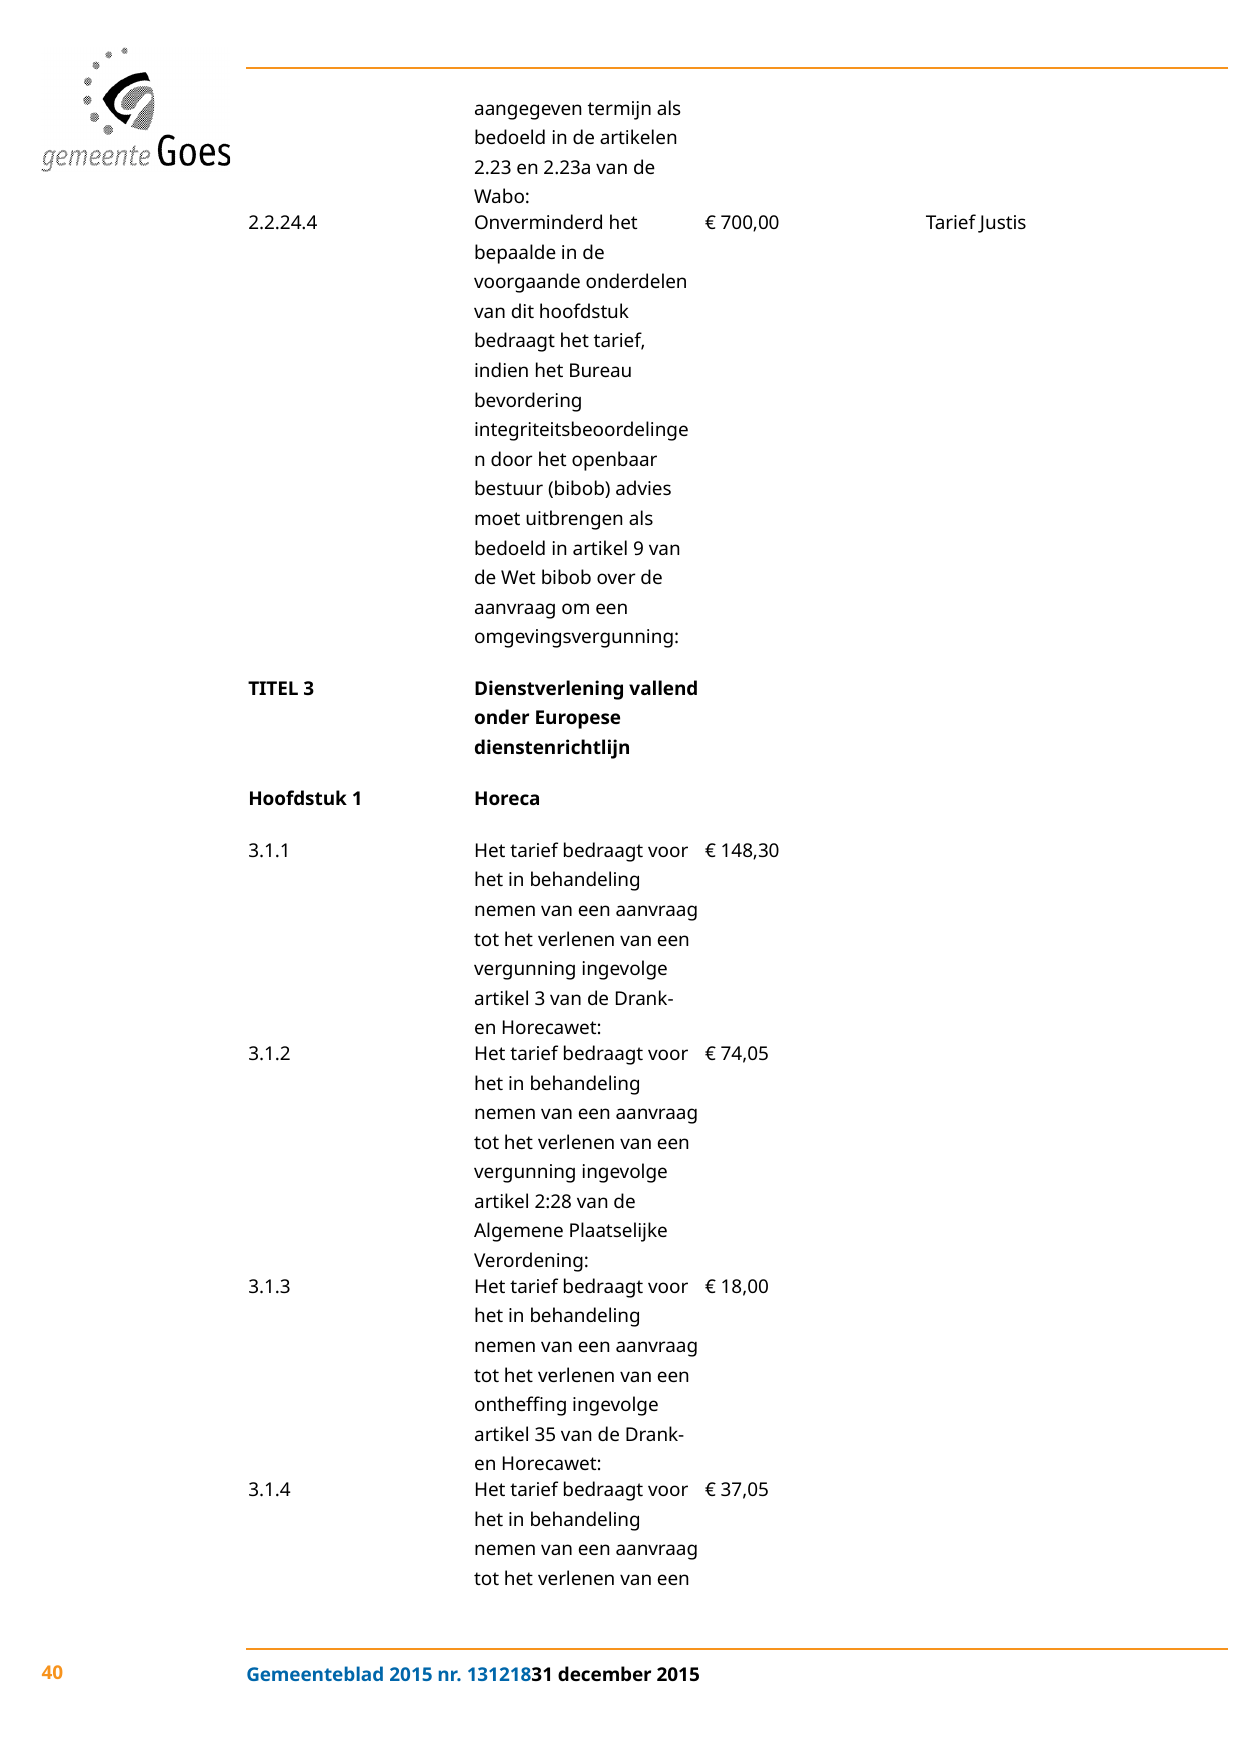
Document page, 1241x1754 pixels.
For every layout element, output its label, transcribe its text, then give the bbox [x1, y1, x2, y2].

table_cell [248, 760, 474, 786]
table_cell 2.2.24.4 [248, 209, 474, 649]
table_cell [926, 786, 1152, 811]
table_cell € 18,00 [700, 1273, 926, 1476]
table_cell [700, 95, 926, 209]
table_cell € 74,05 [700, 1040, 926, 1273]
table_cell Het tarief bedraagt voor het in behandeling nemen van een aanvraag tot het verlenen van een vergunning ingevolge artikel 3 van de Drank- en Horecawet: [474, 837, 700, 1040]
table_cell 3.1.4 [248, 1476, 474, 1591]
table_cell [474, 649, 700, 675]
table_cell Het tarief bedraagt voor het in behandeling nemen van een aanvraag tot het verlenen van een [474, 1476, 700, 1591]
table_cell [474, 760, 700, 786]
table_cell [926, 95, 1152, 209]
table_cell [700, 675, 926, 760]
table_cell € 37,05 [700, 1476, 926, 1591]
table_cell [926, 1040, 1152, 1273]
table_cell aangegeven termijn als bedoeld in de artikelen 2.23 en 2.23a van de Wabo: [474, 95, 700, 209]
table_cell Horeca [474, 786, 700, 811]
table_cell [926, 837, 1152, 1040]
table_cell [248, 649, 474, 675]
table_cell [926, 649, 1152, 675]
table_cell [700, 649, 926, 675]
table_cell Tarief Justis [926, 209, 1152, 649]
table_cell Hoofdstuk 1 [248, 786, 474, 811]
picture [41, 47, 231, 172]
table_cell Het tarief bedraagt voor het in behandeling nemen van een aanvraag tot het verlenen van een ontheffing ingevolge artikel 35 van de Drank- en Horecawet: [474, 1273, 700, 1476]
table_cell [248, 811, 474, 837]
table_cell Dienstverlening vallend onder Europese dienstenrichtlijn [474, 675, 700, 760]
table_cell 3.1.3 [248, 1273, 474, 1476]
table_cell [926, 1273, 1152, 1476]
table_cell Het tarief bedraagt voor het in behandeling nemen van een aanvraag tot het verlenen van een vergunning ingevolge artikel 2:28 van de Algemene Plaatselijke Verordening: [474, 1040, 700, 1273]
table_cell [700, 786, 926, 811]
table_cell [474, 811, 700, 837]
table_cell € 148,30 [700, 837, 926, 1040]
table_cell [926, 1476, 1152, 1591]
table_cell [700, 811, 926, 837]
table_cell Onverminderd het bepaalde in de voorgaande onderdelen van dit hoofdstuk bedraagt het tarief, indien het Bureau bevordering integriteitsbeoordelingen door het openbaar bestuur (bibob) advies moet uitbrengen als bedoeld in artikel 9 van de Wet bibob over de aanvraag om een omgevingsvergunning: [474, 209, 700, 649]
table_cell [926, 811, 1152, 837]
table_cell [926, 760, 1152, 786]
table_cell € 700,00 [700, 209, 926, 649]
table_cell TITEL 3 [248, 675, 474, 760]
table_cell 3.1.1 [248, 837, 474, 1040]
table_cell [248, 95, 474, 209]
table_cell [700, 760, 926, 786]
table_cell 3.1.2 [248, 1040, 474, 1273]
